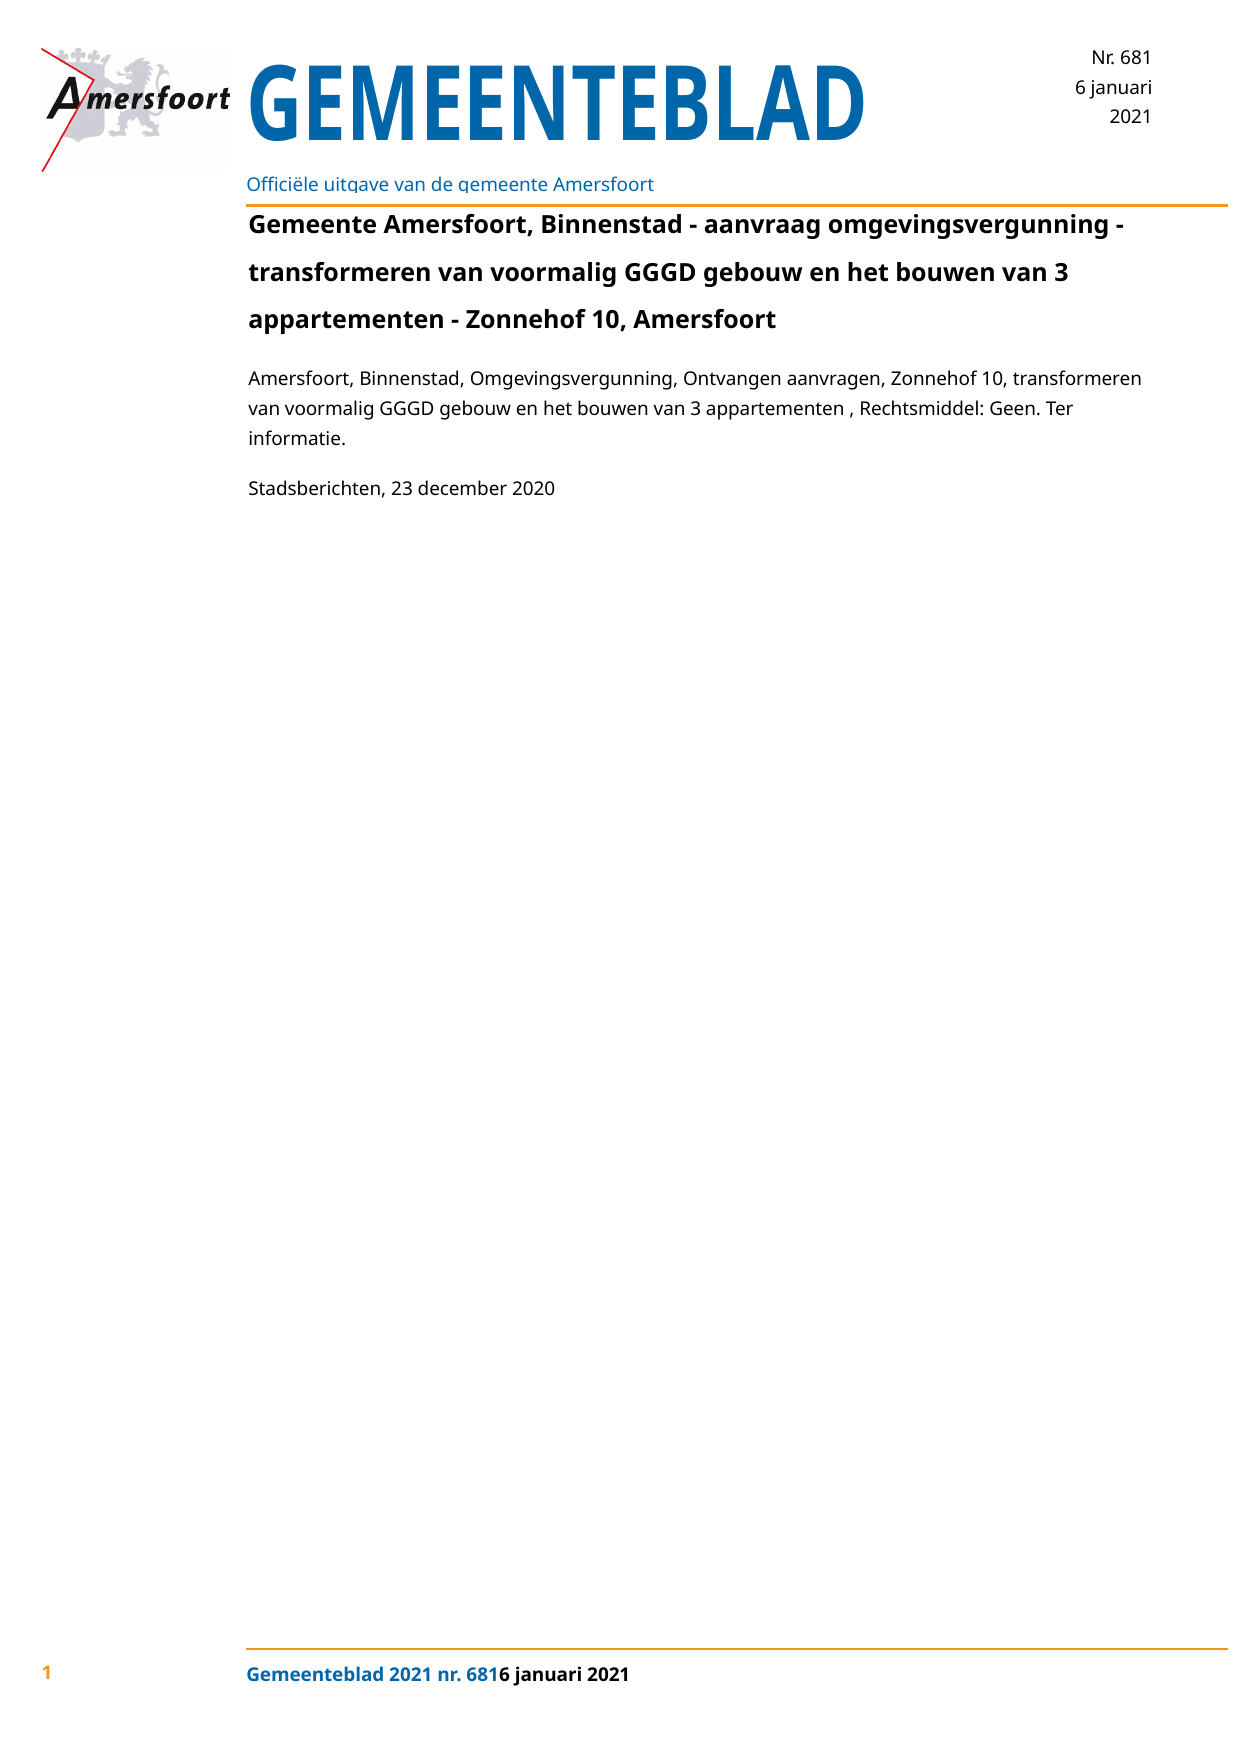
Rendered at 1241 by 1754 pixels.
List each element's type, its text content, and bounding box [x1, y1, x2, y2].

text Amersfoort, Binnenstad, Omgevingsvergunning, Ontvangen aanvragen, Zonnehof 10, transformeren van voormalig GGGD gebouw en het bouwen van 3 appartementen , Rechtsmiddel: Geen. Ter informatie. [248, 366, 1152, 450]
text Stadsberichten, 23 december 2020 [248, 475, 1152, 501]
picture [41, 47, 231, 172]
text Gemeente Amersfoort, Binnenstad - aanvraag omgevingsvergunning - transformeren van voormalig GGGD gebouw en het bouwen van 3 appartementen - Zonnehof 10, Amersfoort [248, 207, 1152, 336]
